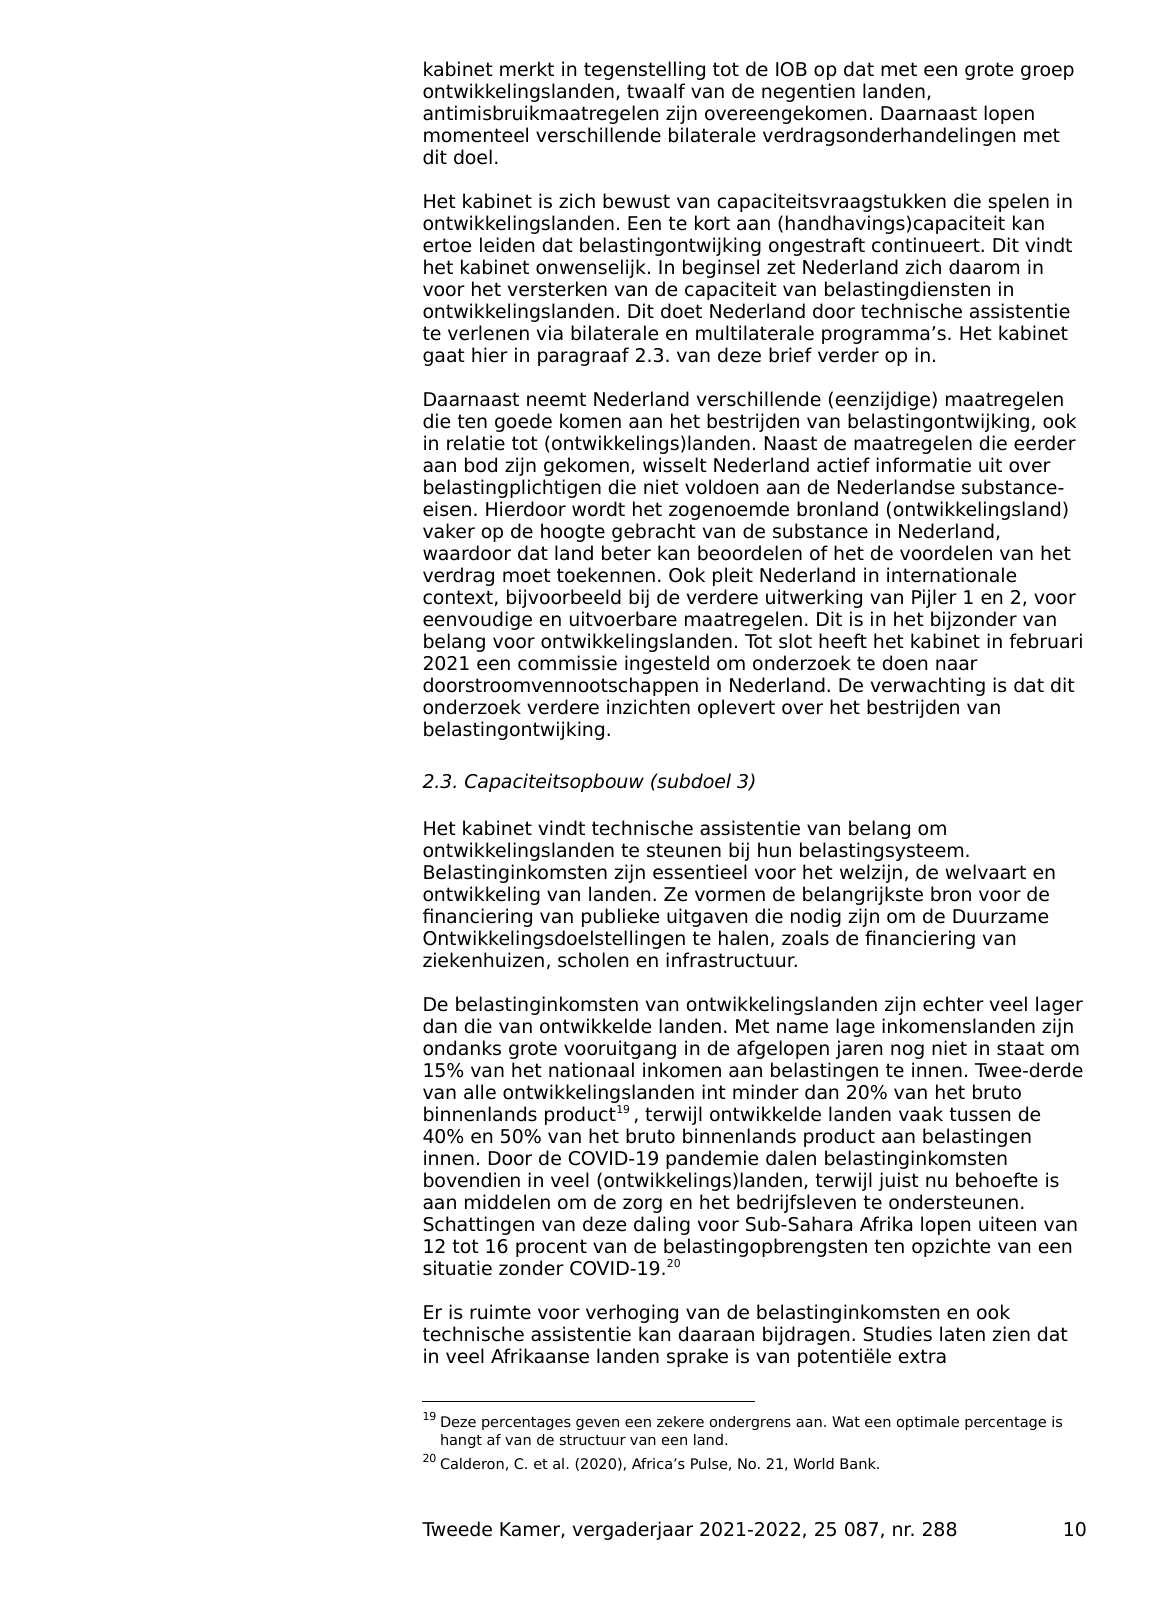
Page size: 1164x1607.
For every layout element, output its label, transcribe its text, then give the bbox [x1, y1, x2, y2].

text Het kabinet vindt technische assistentie van belang om ontwikkelingslanden te steunen bij hun belastingsysteem. Belastinginkomsten zijn essentieel voor het welzijn, de welvaart en ontwikkeling van landen. Ze vormen de belangrijkste bron voor de financiering van publieke uitgaven die nodig zijn om de Duurzame Ontwikkelingsdoelstellingen te halen, zoals de financiering van ziekenhuizen, scholen en infrastructuur. [422, 818, 1087, 972]
text Er is ruimte voor verhoging van de belastinginkomsten en ook technische assistentie kan daaraan bijdragen. Studies laten zien dat in veel Afrikaanse landen sprake is van potentiële extra [422, 1302, 1087, 1368]
subtitle 2.3. Capaciteitsopbouw (subdoel 3) [422, 771, 1087, 793]
text Deze percentages geven een zekere ondergrens aan. Wat een optimale percentage is hangt af van de structuur van een land. [422, 1410, 1087, 1449]
text Calderon, C. et al. (2020), Africa’s Pulse, No. 21, World Bank. [422, 1452, 1087, 1474]
text Het kabinet is zich bewust van capaciteitsvraagstukken die spelen in ontwikkelingslanden. Een te kort aan (handhavings)capaciteit kan ertoe leiden dat belastingontwijking ongestraft continueert. Dit vindt het kabinet onwenselijk. In beginsel zet Nederland zich daarom in voor het versterken van de capaciteit van belastingdiensten in ontwikkelingslanden. Dit doet Nederland door technische assistentie te verlenen via bilaterale en multilaterale programma’s. Het kabinet gaat hier in paragraaf 2.3. van deze brief verder op in. [422, 191, 1087, 367]
text De belastinginkomsten van ontwikkelingslanden zijn echter veel lager dan die van ontwikkelde landen. Met name lage inkomenslanden zijn ondanks grote vooruitgang in de afgelopen jaren nog niet in staat om 15% van het nationaal inkomen aan belastingen te innen. Twee-derde van alle ontwikkelingslanden int minder dan 20% van het bruto binnenlands product, terwijl ontwikkelde landen vaak tussen de 40% en 50% van het bruto binnenlands product aan belastingen innen. Door de COVID-19 pandemie dalen belastinginkomsten bovendien in veel (ontwikkelings)landen, terwijl juist nu behoefte is aan middelen om de zorg en het bedrijfsleven te ondersteunen. Schattingen van deze daling voor Sub-Sahara Afrika lopen uiteen van 12 tot 16 procent van de belastingopbrengsten ten opzichte van een situatie zonder COVID-19. [422, 994, 1087, 1279]
text Daarnaast neemt Nederland verschillende (eenzijdige) maatregelen die ten goede komen aan het bestrijden van belastingontwijking, ook in relatie tot (ontwikkelings)landen. Naast de maatregelen die eerder aan bod zijn gekomen, wisselt Nederland actief informatie uit over belastingplichtigen die niet voldoen aan de Nederlandse substance-eisen. Hierdoor wordt het zogenoemde bronland (ontwikkelingsland) vaker op de hoogte gebracht van de substance in Nederland, waardoor dat land beter kan beoordelen of het de voordelen van het verdrag moet toekennen. Ook pleit Nederland in internationale context, bijvoorbeeld bij de verdere uitwerking van Pijler 1 en 2, voor eenvoudige en uitvoerbare maatregelen. Dit is in het bijzonder van belang voor ontwikkelingslanden. Tot slot heeft het kabinet in februari 2021 een commissie ingesteld om onderzoek te doen naar doorstroomvennootschappen in Nederland. De verwachting is dat dit onderzoek verdere inzichten oplevert over het bestrijden van belastingontwijking. [422, 389, 1087, 741]
text kabinet merkt in tegenstelling tot de IOB op dat met een grote groep ontwikkelingslanden, twaalf van de negentien landen, antimisbruikmaatregelen zijn overeengekomen. Daarnaast lopen momenteel verschillende bilaterale verdragsonderhandelingen met dit doel. [422, 59, 1087, 169]
